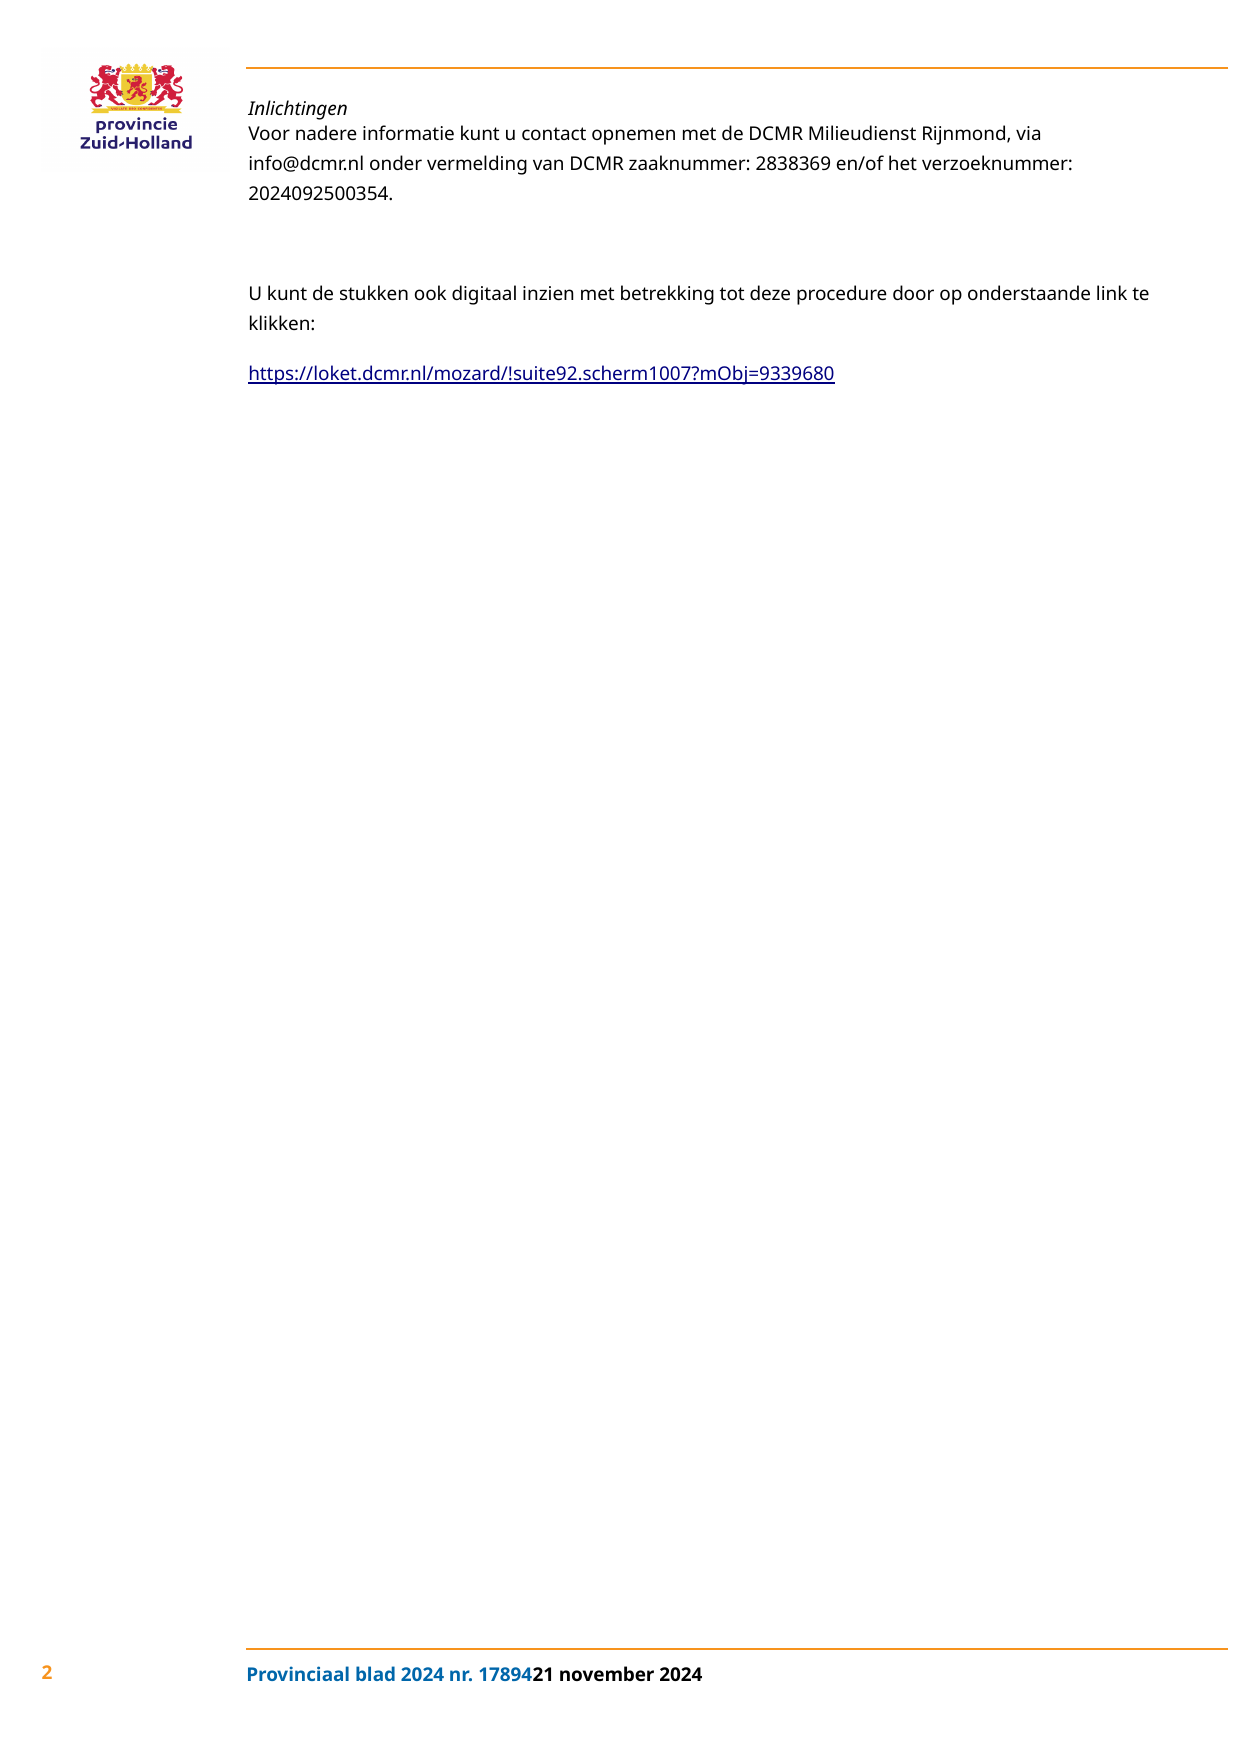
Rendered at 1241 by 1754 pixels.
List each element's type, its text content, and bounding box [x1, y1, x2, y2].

text https://loket.dcmr.nl/mozard/!suite92.scherm1007?mObj=9339680 [248, 361, 1152, 386]
text Inlichtingen [248, 95, 1152, 121]
picture [41, 47, 231, 172]
text Voor nadere informatie kunt u contact opnemen met de DCMR Milieudienst Rijnmond, via info@dcmr.nl onder vermelding van DCMR zaaknummer: 2838369 en/of het verzoeknummer: 2024092500354. [248, 121, 1152, 205]
text U kunt de stukken ook digitaal inzien met betrekking tot deze procedure door op onderstaande link te klikken: [248, 281, 1152, 336]
